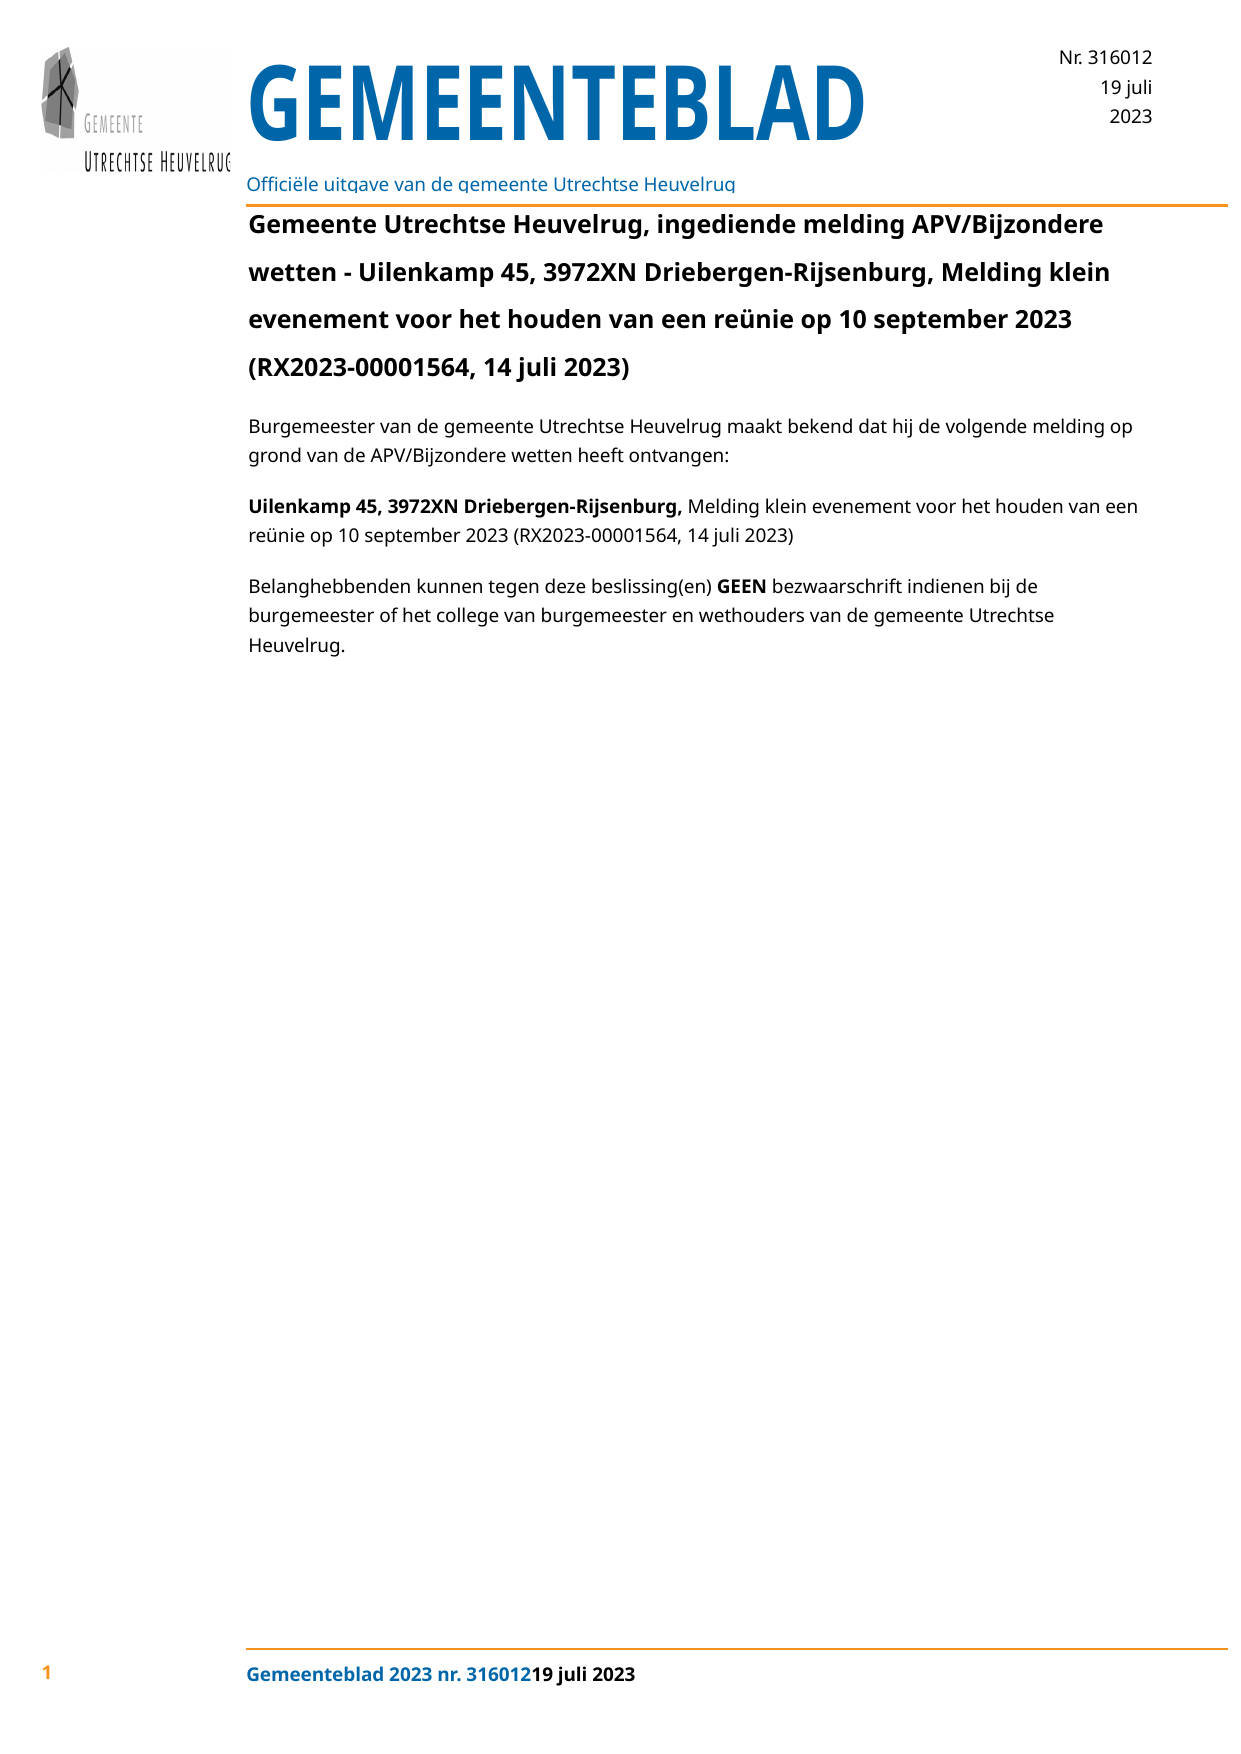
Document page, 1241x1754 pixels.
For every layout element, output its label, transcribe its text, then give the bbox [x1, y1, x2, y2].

text Uilenkamp 45, 3972XN Driebergen-Rijsenburg, Melding klein evenement voor het houden van een reünie op 10 september 2023 (RX2023-00001564, 14 juli 2023) [248, 493, 1152, 548]
text Belanghebbenden kunnen tegen deze beslissing(en) GEEN bezwaarschrift indienen bij de burgemeester of het college van burgemeester en wethouders van de gemeente Utrechtse Heuvelrug. [248, 573, 1152, 658]
picture [41, 47, 231, 172]
text Gemeente Utrechtse Heuvelrug, ingediende melding APV/Bijzondere wetten - Uilenkamp 45, 3972XN Driebergen-Rijsenburg, Melding klein evenement voor het houden van een reünie op 10 september 2023 (RX2023-00001564, 14 juli 2023) [248, 207, 1152, 384]
text Burgemeester van de gemeente Utrechtse Heuvelrug maakt bekend dat hij de volgende melding op grond van de APV/Bijzondere wetten heeft ontvangen: [248, 413, 1152, 468]
